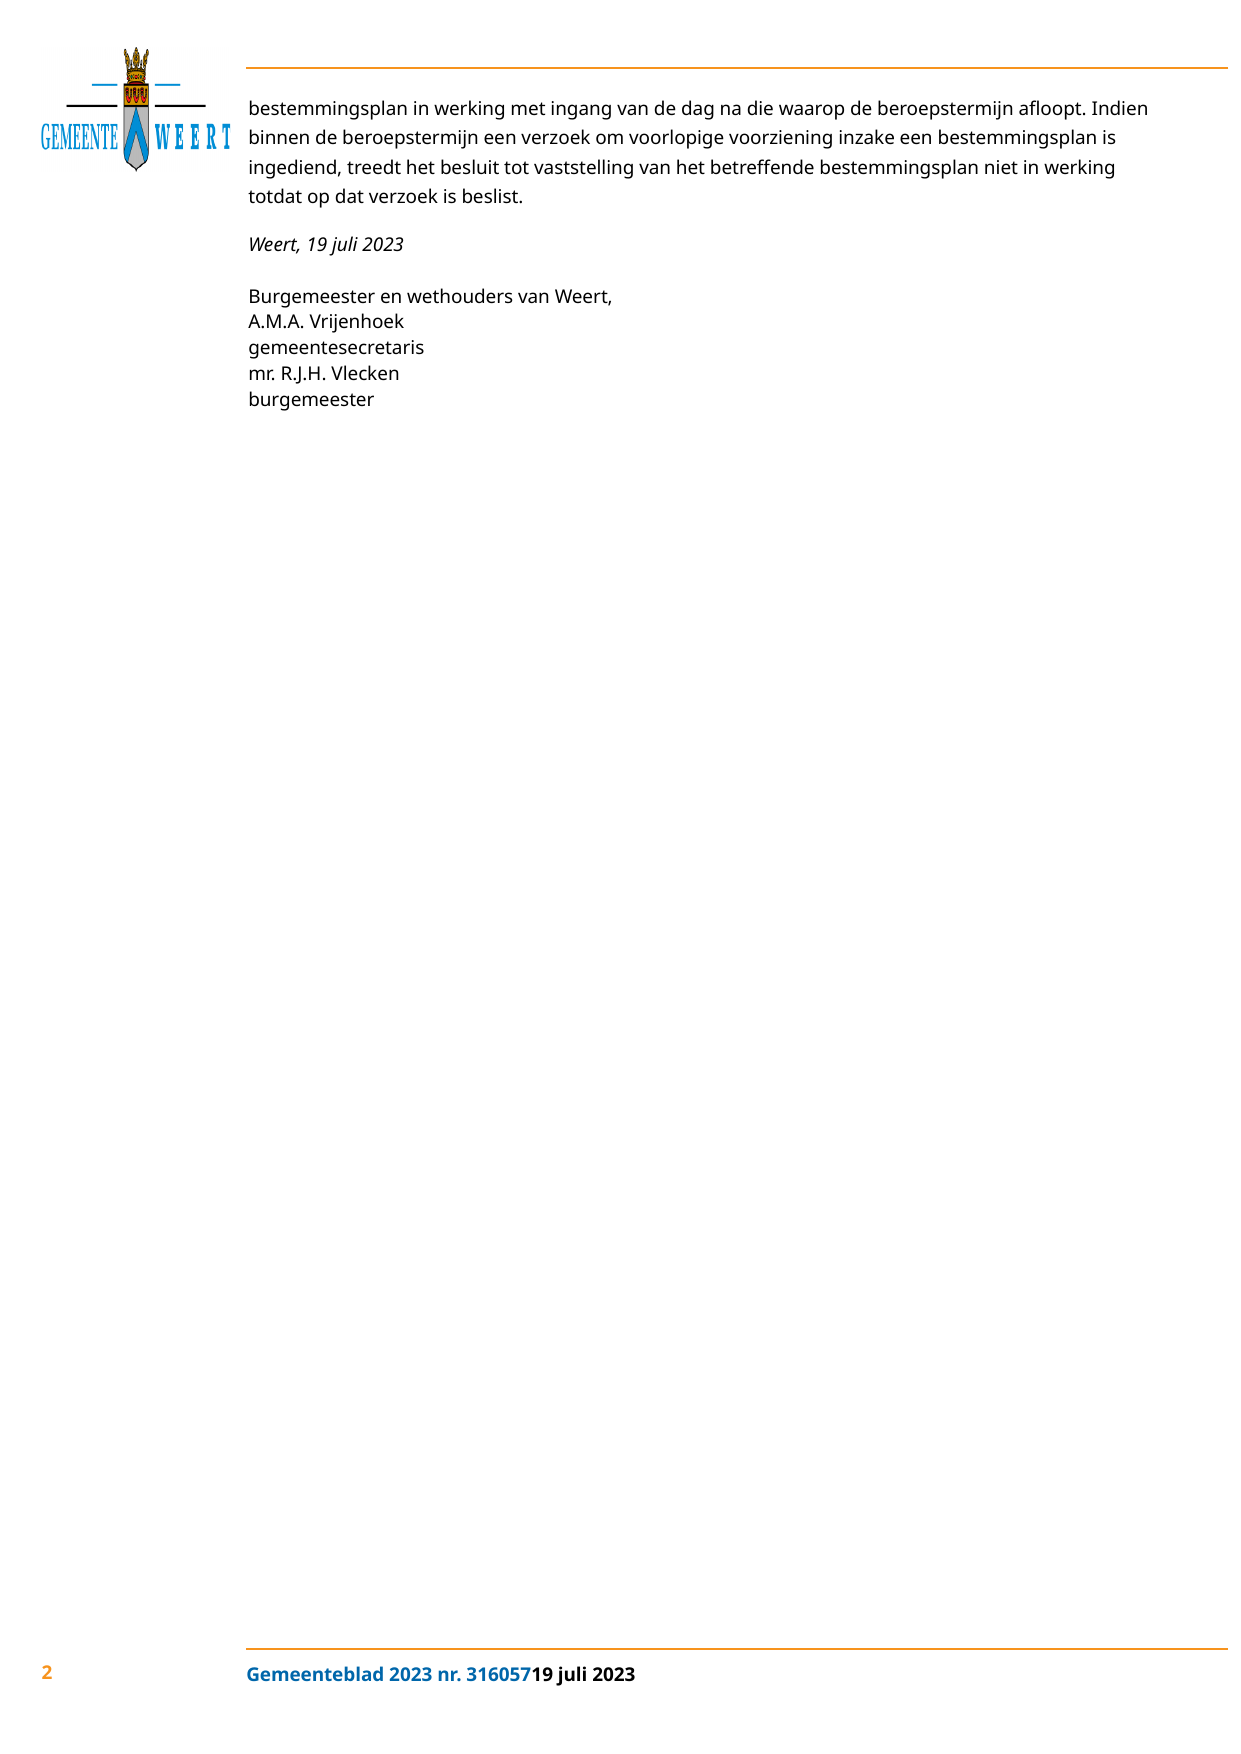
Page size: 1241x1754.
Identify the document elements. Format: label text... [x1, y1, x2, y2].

text gemeentesecretaris [248, 334, 1152, 360]
text A.M.A. Vrijenhoek [248, 308, 1152, 334]
text Burgemeester en wethouders van Weert, [248, 283, 1152, 308]
text Weert, 19 juli 2023 [248, 231, 1152, 257]
text bestemmingsplan in werking met ingang van de dag na die waarop de beroepstermijn afloopt. Indien binnen de beroepstermijn een verzoek om voorlopige voorziening inzake een bestemmingsplan is ingediend, treedt het besluit tot vaststelling van het betreffende bestemmingsplan niet in werking totdat op dat verzoek is beslist. [248, 95, 1152, 209]
picture [41, 47, 231, 172]
text burgemeester [248, 386, 1152, 411]
text mr. R.J.H. Vlecken [248, 360, 1152, 386]
